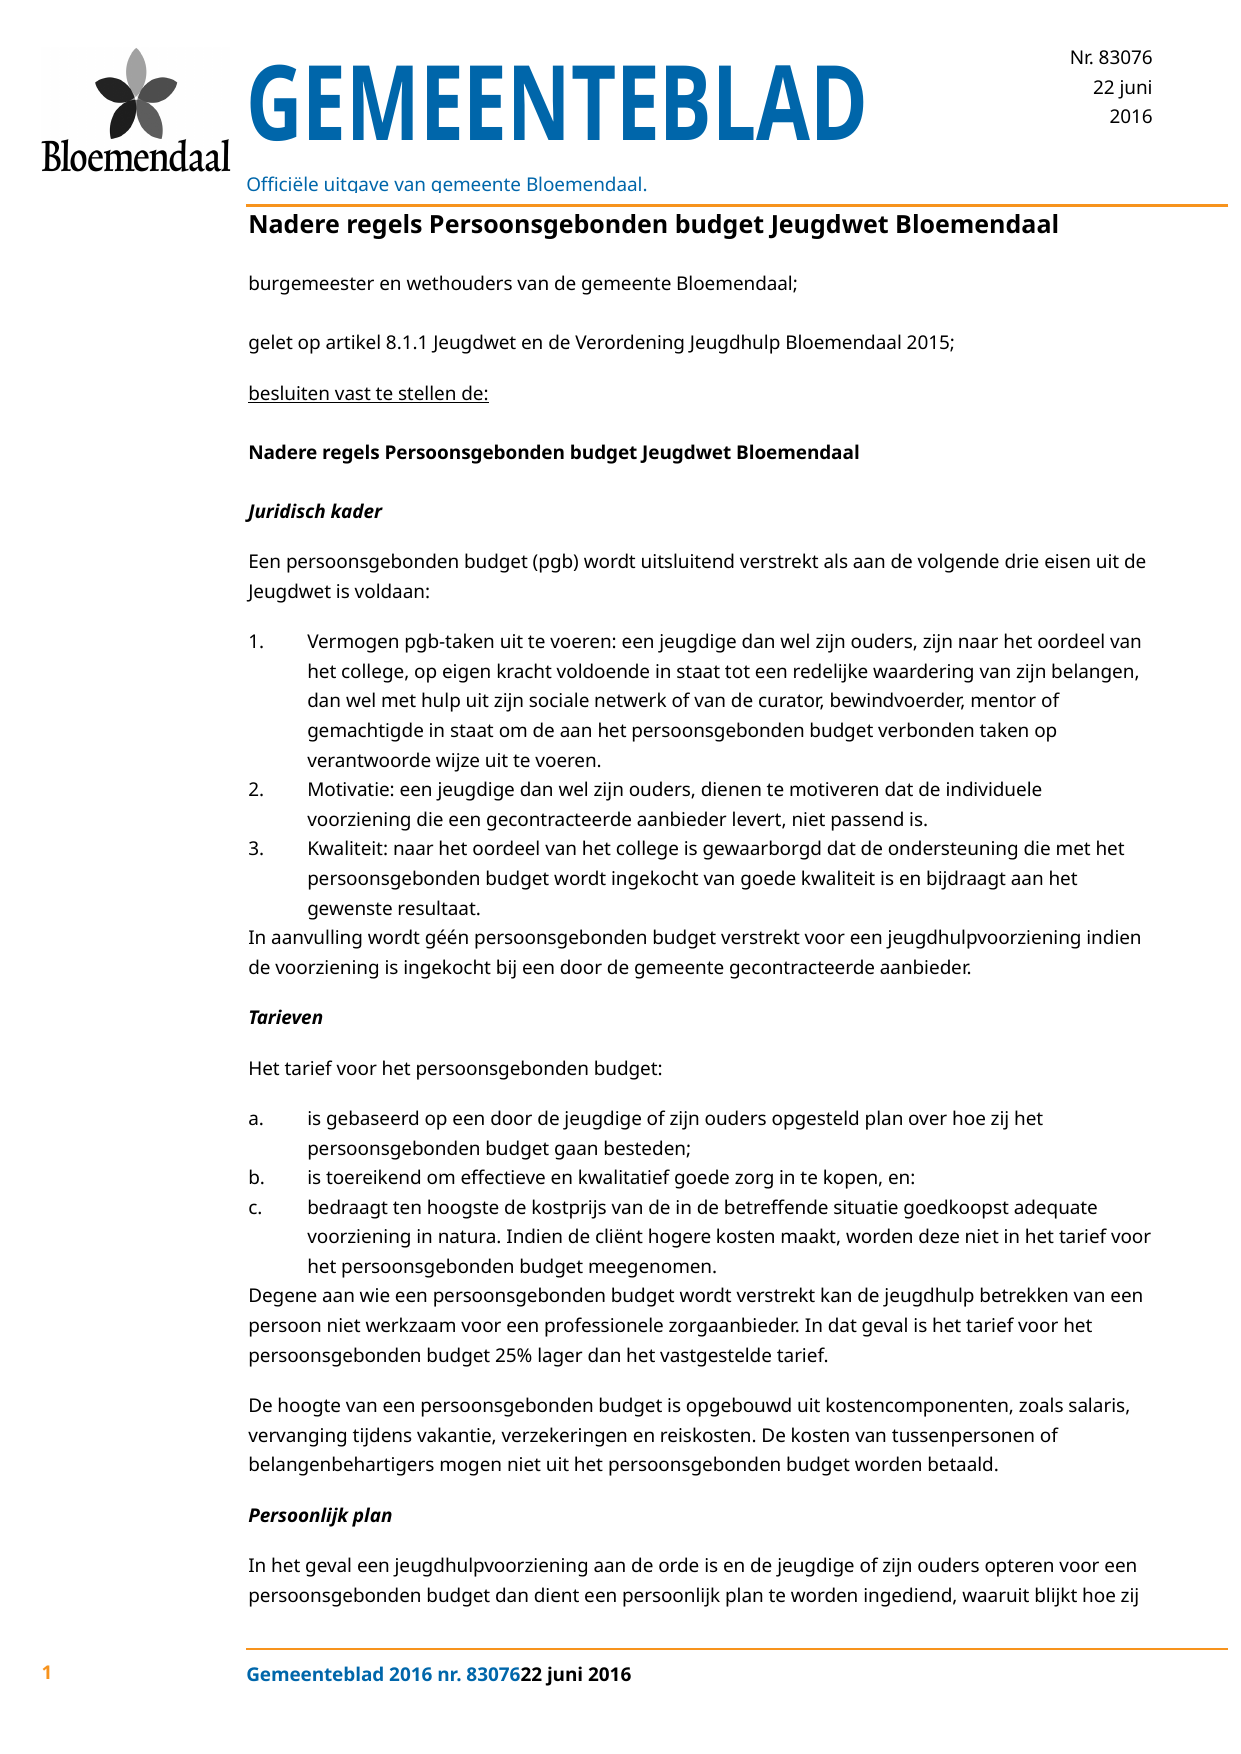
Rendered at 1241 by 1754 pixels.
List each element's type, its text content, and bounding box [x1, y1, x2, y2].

text Persoonlijk plan [248, 1502, 1152, 1528]
text burgemeester en wethouders van de gemeente Bloemendaal; [248, 270, 1152, 296]
text Nadere regels Persoonsgebonden budget Jeugdwet Bloemendaal [248, 439, 1152, 465]
list Kwaliteit: naar het oordeel van het college is gewaarborgd dat de ondersteuning die met het persoonsgebonden budget wordt ingekocht van goede kwaliteit is en bijdraagt aan het gewenste resultaat. [248, 836, 1152, 921]
picture [41, 47, 231, 172]
text Nadere regels Persoonsgebonden budget Jeugdwet Bloemendaal [248, 207, 1152, 241]
text Tarieven [248, 1004, 1152, 1030]
text De hoogte van een persoonsgebonden budget is opgebouwd uit kostencomponenten, zoals salaris, vervanging tijdens vakantie, verzekeringen en reiskosten. De kosten van tussenpersonen of belangenbehartigers mogen niet uit het persoonsgebonden budget worden betaald. [248, 1392, 1152, 1477]
list is gebaseerd op een door de jeugdige of zijn ouders opgesteld plan over hoe zij het persoonsgebonden budget gaan besteden; [248, 1105, 1152, 1161]
text In aanvulling wordt géén persoonsgebonden budget verstrekt voor een jeugdhulpvoorziening indien de voorziening is ingekocht bij een door de gemeente gecontracteerde aanbieder. [248, 924, 1152, 980]
list bedraagt ten hoogste de kostprijs van de in de betreffende situatie goedkoopst adequate voorziening in natura. Indien de cliënt hogere kosten maakt, worden deze niet in het tarief voor het persoonsgebonden budget meegenomen. [248, 1194, 1152, 1279]
text Een persoonsgebonden budget (pgb) wordt uitsluitend verstrekt als aan de volgende drie eisen uit de Jeugdwet is voldaan: [248, 548, 1152, 604]
text Het tarief voor het persoonsgebonden budget: [248, 1055, 1152, 1081]
text Degene aan wie een persoonsgebonden budget wordt verstrekt kan de jeugdhulp betrekken van een persoon niet werkzaam voor een professionele zorgaanbieder. In dat geval is het tarief voor het persoonsgebonden budget 25% lager dan het vastgestelde tarief. [248, 1283, 1152, 1368]
text besluiten vast te stellen de: [248, 380, 1152, 406]
list Vermogen pgb-taken uit te voeren: een jeugdige dan wel zijn ouders, zijn naar het oordeel van het college, op eigen kracht voldoende in staat tot een redelijke waardering van zijn belangen, dan wel met hulp uit zijn sociale netwerk of van de curator, bewindvoerder, mentor of gemachtigde in staat om de aan het persoonsgebonden budget verbonden taken op verantwoorde wijze uit te voeren. [248, 628, 1152, 773]
list Motivatie: een jeugdige dan wel zijn ouders, dienen te motiveren dat de individuele voorziening die een gecontracteerde aanbieder levert, niet passend is. [248, 776, 1152, 832]
list is toereikend om effectieve en kwalitatief goede zorg in te kopen, en: [248, 1164, 1152, 1190]
text Juridisch kader [248, 498, 1152, 524]
text In het geval een jeugdhulpvoorziening aan de orde is en de jeugdige of zijn ouders opteren voor een persoonsgebonden budget dan dient een persoonlijk plan te worden ingediend, waaruit blijkt hoe zij [248, 1552, 1152, 1608]
text gelet op artikel 8.1.1 Jeugdwet en de Verordening Jeugdhulp Bloemendaal 2015; [248, 329, 1152, 355]
